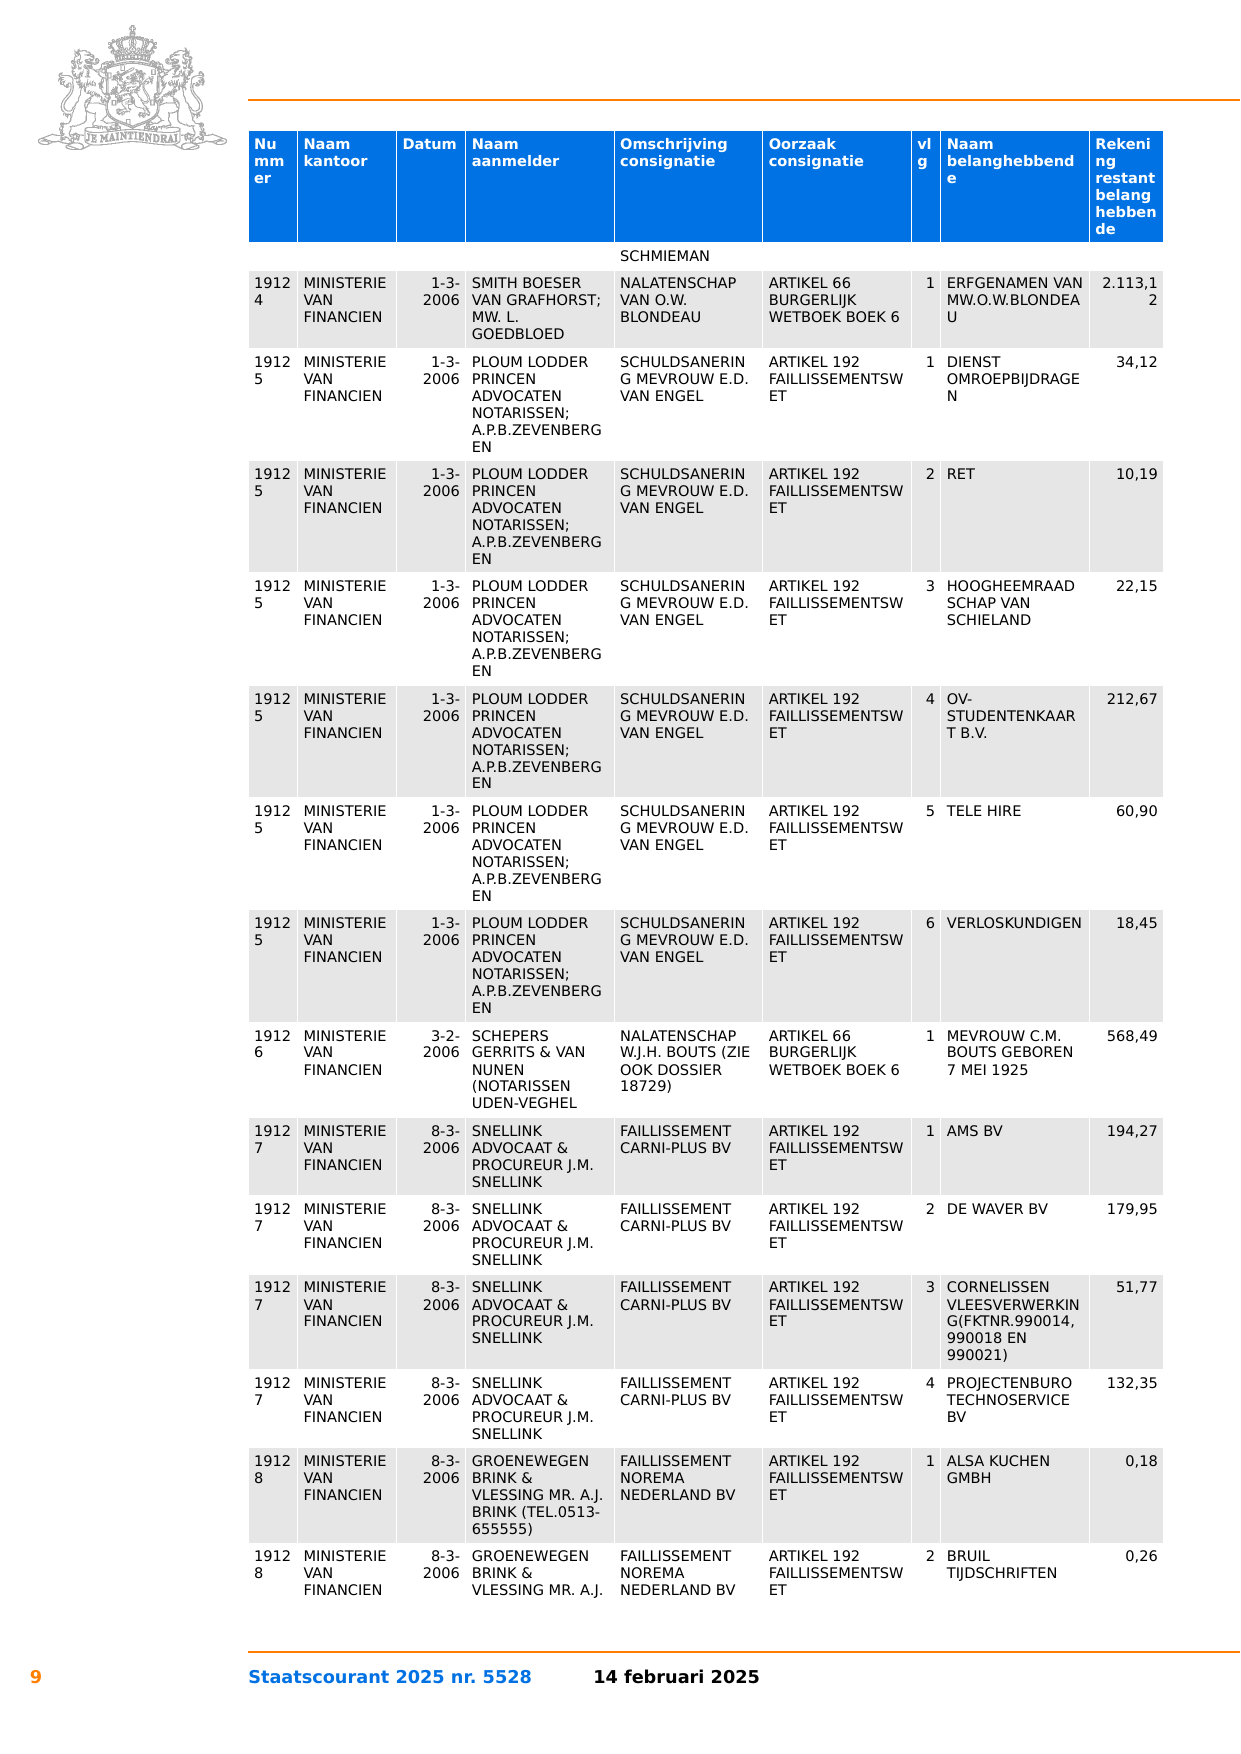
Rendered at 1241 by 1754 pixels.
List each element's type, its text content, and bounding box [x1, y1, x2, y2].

table_cell 18,45 [1090, 910, 1163, 1022]
table_cell 22,15 [1090, 574, 1163, 685]
table_cell MINISTERIE VAN FINANCIEN [298, 574, 396, 685]
table_cell [1090, 243, 1163, 269]
table_cell 19125 [249, 910, 297, 1022]
table_cell FAILLISSEMENT CARNI-PLUS BV [615, 1370, 762, 1447]
table_cell ARTIKEL 66 BURGERLIJK WETBOEK BOEK 6 [763, 1023, 911, 1117]
table_cell DE WAVER BV [941, 1196, 1089, 1274]
table_cell PROJECTENBURO TECHNOSERVICE BV [941, 1370, 1089, 1447]
table_cell 132,35 [1090, 1370, 1163, 1447]
table_cell 8-3-2006 [397, 1118, 465, 1195]
table_cell 568,49 [1090, 1023, 1163, 1117]
table_cell FAILLISSEMENT CARNI-PLUS BV [615, 1118, 762, 1195]
table_cell 1-3-2006 [397, 349, 465, 460]
table_cell 0,18 [1090, 1448, 1163, 1543]
table_cell 4 [912, 686, 940, 797]
table_cell CORNELISSEN VLEESVERWERKING(FKTNR.990014,990018 EN 990021) [941, 1275, 1089, 1369]
table_header Datum [397, 131, 465, 242]
table_cell ARTIKEL 192 FAILLISSEMENTSWET [763, 910, 911, 1022]
table_cell BRUIL TIJDSCHRIFTEN [941, 1544, 1089, 1604]
table_cell 19125 [249, 574, 297, 685]
table_cell SCHULDSANERING MEVROUW E.D. VAN ENGEL [615, 686, 762, 797]
table_cell 8-3-2006 [397, 1448, 465, 1543]
table_cell PLOUM LODDER PRINCEN ADVOCATEN NOTARISSEN; A.P.B.ZEVENBERGEN [466, 686, 614, 797]
table_cell MEVROUW C.M. BOUTS GEBOREN 7 MEI 1925 [941, 1023, 1089, 1117]
table_cell SCHEPERS GERRITS & VAN NUNEN (NOTARISSEN UDEN-VEGHEL [466, 1023, 614, 1117]
table_cell 1-3-2006 [397, 461, 465, 572]
table_cell FAILLISSEMENT CARNI-PLUS BV [615, 1196, 762, 1274]
table_cell MINISTERIE VAN FINANCIEN [298, 1448, 396, 1543]
table_header vlg [912, 131, 940, 242]
table_cell 4 [912, 1370, 940, 1447]
table_cell 212,67 [1090, 686, 1163, 797]
table_cell 19128 [249, 1544, 297, 1604]
table_cell GROENEWEGEN BRINK & VLESSING MR. A.J. [466, 1544, 614, 1604]
table_cell 19127 [249, 1196, 297, 1274]
table_cell SCHULDSANERING MEVROUW E.D. VAN ENGEL [615, 574, 762, 685]
table_cell VERLOSKUNDIGEN [941, 910, 1089, 1022]
table_header Naam kantoor [298, 131, 396, 242]
table_cell 19127 [249, 1370, 297, 1447]
table_cell MINISTERIE VAN FINANCIEN [298, 349, 396, 460]
table_cell [912, 243, 940, 269]
table_cell 1 [912, 1118, 940, 1195]
table_cell 19125 [249, 349, 297, 460]
table_cell MINISTERIE VAN FINANCIEN [298, 1275, 396, 1369]
table_cell ERFGENAMEN VAN MW.O.W.BLONDEAU [941, 271, 1089, 348]
table_cell 1 [912, 1023, 940, 1117]
table_cell 2 [912, 461, 940, 572]
table_cell ARTIKEL 192 FAILLISSEMENTSWET [763, 1370, 911, 1447]
table_cell RET [941, 461, 1089, 572]
table_cell FAILLISSEMENT CARNI-PLUS BV [615, 1275, 762, 1369]
table_cell 2 [912, 1544, 940, 1604]
table_cell MINISTERIE VAN FINANCIEN [298, 271, 396, 348]
table_header Oorzaak consignatie [763, 131, 911, 242]
table_cell 19126 [249, 1023, 297, 1117]
table_cell FAILLISSEMENT NOREMA NEDERLAND BV [615, 1544, 762, 1604]
table_cell 19124 [249, 271, 297, 348]
table_cell FAILLISSEMENT NOREMA NEDERLAND BV [615, 1448, 762, 1543]
table_cell ALSA KUCHEN GMBH [941, 1448, 1089, 1543]
table_cell 19125 [249, 461, 297, 572]
table_cell ARTIKEL 192 FAILLISSEMENTSWET [763, 349, 911, 460]
table_cell NALATENSCHAP W.J.H. BOUTS (ZIE OOK DOSSIER 18729) [615, 1023, 762, 1117]
table_cell 19127 [249, 1275, 297, 1369]
table_cell SNELLINK ADVOCAAT & PROCUREUR J.M. SNELLINK [466, 1118, 614, 1195]
table_cell SCHULDSANERING MEVROUW E.D. VAN ENGEL [615, 910, 762, 1022]
table_cell 19127 [249, 1118, 297, 1195]
table_cell DIENST OMROEPBIJDRAGEN [941, 349, 1089, 460]
table_cell SCHULDSANERING MEVROUW E.D. VAN ENGEL [615, 798, 762, 909]
table_cell MINISTERIE VAN FINANCIEN [298, 1370, 396, 1447]
table_cell PLOUM LODDER PRINCEN ADVOCATEN NOTARISSEN; A.P.B.ZEVENBERGEN [466, 574, 614, 685]
table_cell [397, 243, 465, 269]
table_cell 1-3-2006 [397, 910, 465, 1022]
table_cell 1 [912, 1448, 940, 1543]
table_cell [298, 243, 396, 269]
picture [38, 25, 227, 150]
table_cell 8-3-2006 [397, 1544, 465, 1604]
table_cell 1-3-2006 [397, 686, 465, 797]
table_cell ARTIKEL 192 FAILLISSEMENTSWET [763, 461, 911, 572]
table_cell MINISTERIE VAN FINANCIEN [298, 1544, 396, 1604]
table_cell [941, 243, 1089, 269]
table_cell 8-3-2006 [397, 1370, 465, 1447]
table_cell ARTIKEL 192 FAILLISSEMENTSWET [763, 574, 911, 685]
table_header Omschrijving consignatie [615, 131, 762, 242]
table_header Naam belanghebbende [941, 131, 1089, 242]
table_cell 19125 [249, 686, 297, 797]
table_cell 51,77 [1090, 1275, 1163, 1369]
table_cell MINISTERIE VAN FINANCIEN [298, 1023, 396, 1117]
table_cell 60,90 [1090, 798, 1163, 909]
table_cell 6 [912, 910, 940, 1022]
table_cell 8-3-2006 [397, 1275, 465, 1369]
table_cell OV-STUDENTENKAART B.V. [941, 686, 1089, 797]
table_cell GROENEWEGEN BRINK & VLESSING MR. A.J. BRINK (TEL.0513-655555) [466, 1448, 614, 1543]
table_cell 2 [912, 1196, 940, 1274]
table_cell PLOUM LODDER PRINCEN ADVOCATEN NOTARISSEN; A.P.B.ZEVENBERGEN [466, 910, 614, 1022]
table_cell ARTIKEL 192 FAILLISSEMENTSWET [763, 1196, 911, 1274]
table_cell PLOUM LODDER PRINCEN ADVOCATEN NOTARISSEN; A.P.B.ZEVENBERGEN [466, 349, 614, 460]
table_cell 1-3-2006 [397, 798, 465, 909]
table_cell ARTIKEL 192 FAILLISSEMENTSWET [763, 1448, 911, 1543]
table_cell [249, 243, 297, 269]
table_cell MINISTERIE VAN FINANCIEN [298, 798, 396, 909]
table_cell 3 [912, 1275, 940, 1369]
table_cell 19128 [249, 1448, 297, 1543]
table_cell 1-3-2006 [397, 271, 465, 348]
table_cell MINISTERIE VAN FINANCIEN [298, 686, 396, 797]
table_cell SCHMIEMAN [615, 243, 762, 269]
table_cell SCHULDSANERING MEVROUW E.D. VAN ENGEL [615, 461, 762, 572]
table_cell ARTIKEL 192 FAILLISSEMENTSWET [763, 1118, 911, 1195]
table_header Naam aanmelder [466, 131, 614, 242]
table_cell 0,26 [1090, 1544, 1163, 1604]
table_header Rekening restant belanghebbende [1090, 131, 1163, 242]
table_cell ARTIKEL 192 FAILLISSEMENTSWET [763, 686, 911, 797]
table_cell 194,27 [1090, 1118, 1163, 1195]
table_cell 34,12 [1090, 349, 1163, 460]
table_cell 8-3-2006 [397, 1196, 465, 1274]
table_cell SCHULDSANERING MEVROUW E.D. VAN ENGEL [615, 349, 762, 460]
table_header Nummer [249, 131, 297, 242]
table_cell 2.113,12 [1090, 271, 1163, 348]
table_cell MINISTERIE VAN FINANCIEN [298, 461, 396, 572]
table_cell MINISTERIE VAN FINANCIEN [298, 910, 396, 1022]
table_cell [763, 243, 911, 269]
table_cell TELE HIRE [941, 798, 1089, 909]
table_cell MINISTERIE VAN FINANCIEN [298, 1196, 396, 1274]
table_cell SNELLINK ADVOCAAT & PROCUREUR J.M. SNELLINK [466, 1370, 614, 1447]
table_cell 3-2-2006 [397, 1023, 465, 1117]
table_cell 5 [912, 798, 940, 909]
table_cell 1 [912, 349, 940, 460]
table_cell SNELLINK ADVOCAAT & PROCUREUR J.M. SNELLINK [466, 1196, 614, 1274]
table_cell PLOUM LODDER PRINCEN ADVOCATEN NOTARISSEN; A.P.B.ZEVENBERGEN [466, 461, 614, 572]
table_cell PLOUM LODDER PRINCEN ADVOCATEN NOTARISSEN; A.P.B.ZEVENBERGEN [466, 798, 614, 909]
table_cell AMS BV [941, 1118, 1089, 1195]
table_cell MINISTERIE VAN FINANCIEN [298, 1118, 396, 1195]
table_cell HOOGHEEMRAADSCHAP VAN SCHIELAND [941, 574, 1089, 685]
table_cell ARTIKEL 192 FAILLISSEMENTSWET [763, 798, 911, 909]
table_cell SNELLINK ADVOCAAT & PROCUREUR J.M. SNELLINK [466, 1275, 614, 1369]
table_cell 19125 [249, 798, 297, 909]
table_cell ARTIKEL 192 FAILLISSEMENTSWET [763, 1275, 911, 1369]
table_cell SMITH BOESER VAN GRAFHORST; MW. L. GOEDBLOED [466, 271, 614, 348]
table_cell 10,19 [1090, 461, 1163, 572]
table_cell 3 [912, 574, 940, 685]
table_cell 1 [912, 271, 940, 348]
table_cell 179,95 [1090, 1196, 1163, 1274]
table_cell 1-3-2006 [397, 574, 465, 685]
table_cell ARTIKEL 66 BURGERLIJK WETBOEK BOEK 6 [763, 271, 911, 348]
table_cell ARTIKEL 192 FAILLISSEMENTSWET [763, 1544, 911, 1604]
table_cell NALATENSCHAP VAN O.W. BLONDEAU [615, 271, 762, 348]
table_cell [466, 243, 614, 269]
